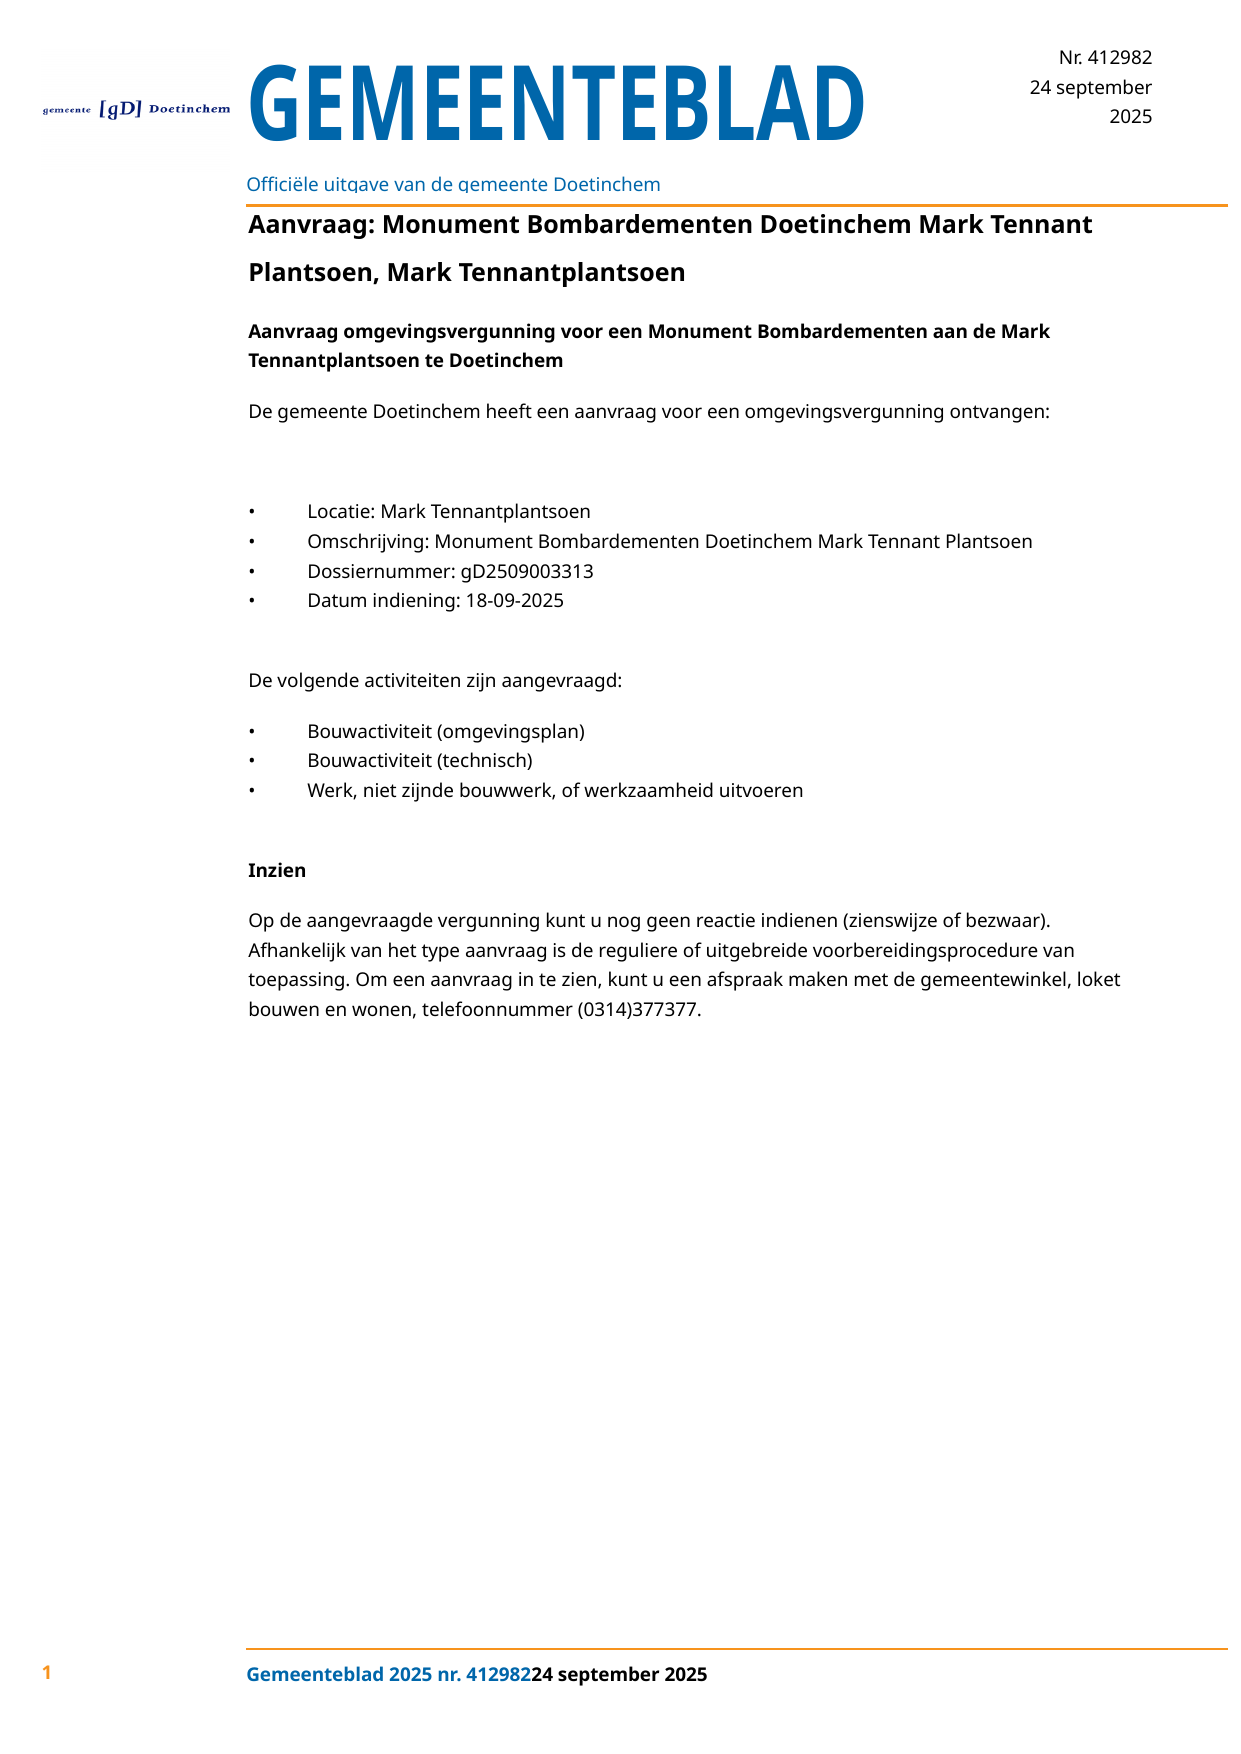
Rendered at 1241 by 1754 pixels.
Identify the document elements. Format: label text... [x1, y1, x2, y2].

list Dossiernummer: gD2509003313 [248, 558, 1152, 584]
list Werk, niet zijnde bouwwerk, of werkzaamheid uitvoeren [248, 777, 1152, 803]
picture [41, 47, 231, 172]
list Datum indiening: 18-09-2025 [248, 587, 1152, 613]
text Aanvraag omgevingsvergunning voor een Monument Bombardementen aan de Mark Tennantplantsoen te Doetinchem [248, 318, 1152, 373]
text De gemeente Doetinchem heeft een aanvraag voor een omgevingsvergunning ontvangen: [248, 398, 1152, 424]
text Inzien [248, 857, 1152, 883]
text De volgende activiteiten zijn aangevraagd: [248, 667, 1152, 693]
text Op de aangevraagde vergunning kunt u nog geen reactie indienen (zienswijze of bezwaar). Afhankelijk van het type aanvraag is de reguliere of uitgebreide voorbereidingsprocedure van toepassing. Om een aanvraag in te zien, kunt u een afspraak maken met de gemeentewinkel, loket bouwen en wonen, telefoonnummer (0314)377377. [248, 907, 1152, 1022]
list Omschrijving: Monument Bombardementen Doetinchem Mark Tennant Plantsoen [248, 528, 1152, 554]
list Bouwactiviteit (technisch) [248, 747, 1152, 773]
list Bouwactiviteit (omgevingsplan) [248, 718, 1152, 744]
text Aanvraag: Monument Bombardementen Doetinchem Mark Tennant Plantsoen, Mark Tennantplantsoen [248, 207, 1152, 288]
list Locatie: Mark Tennantplantsoen [248, 499, 1152, 524]
